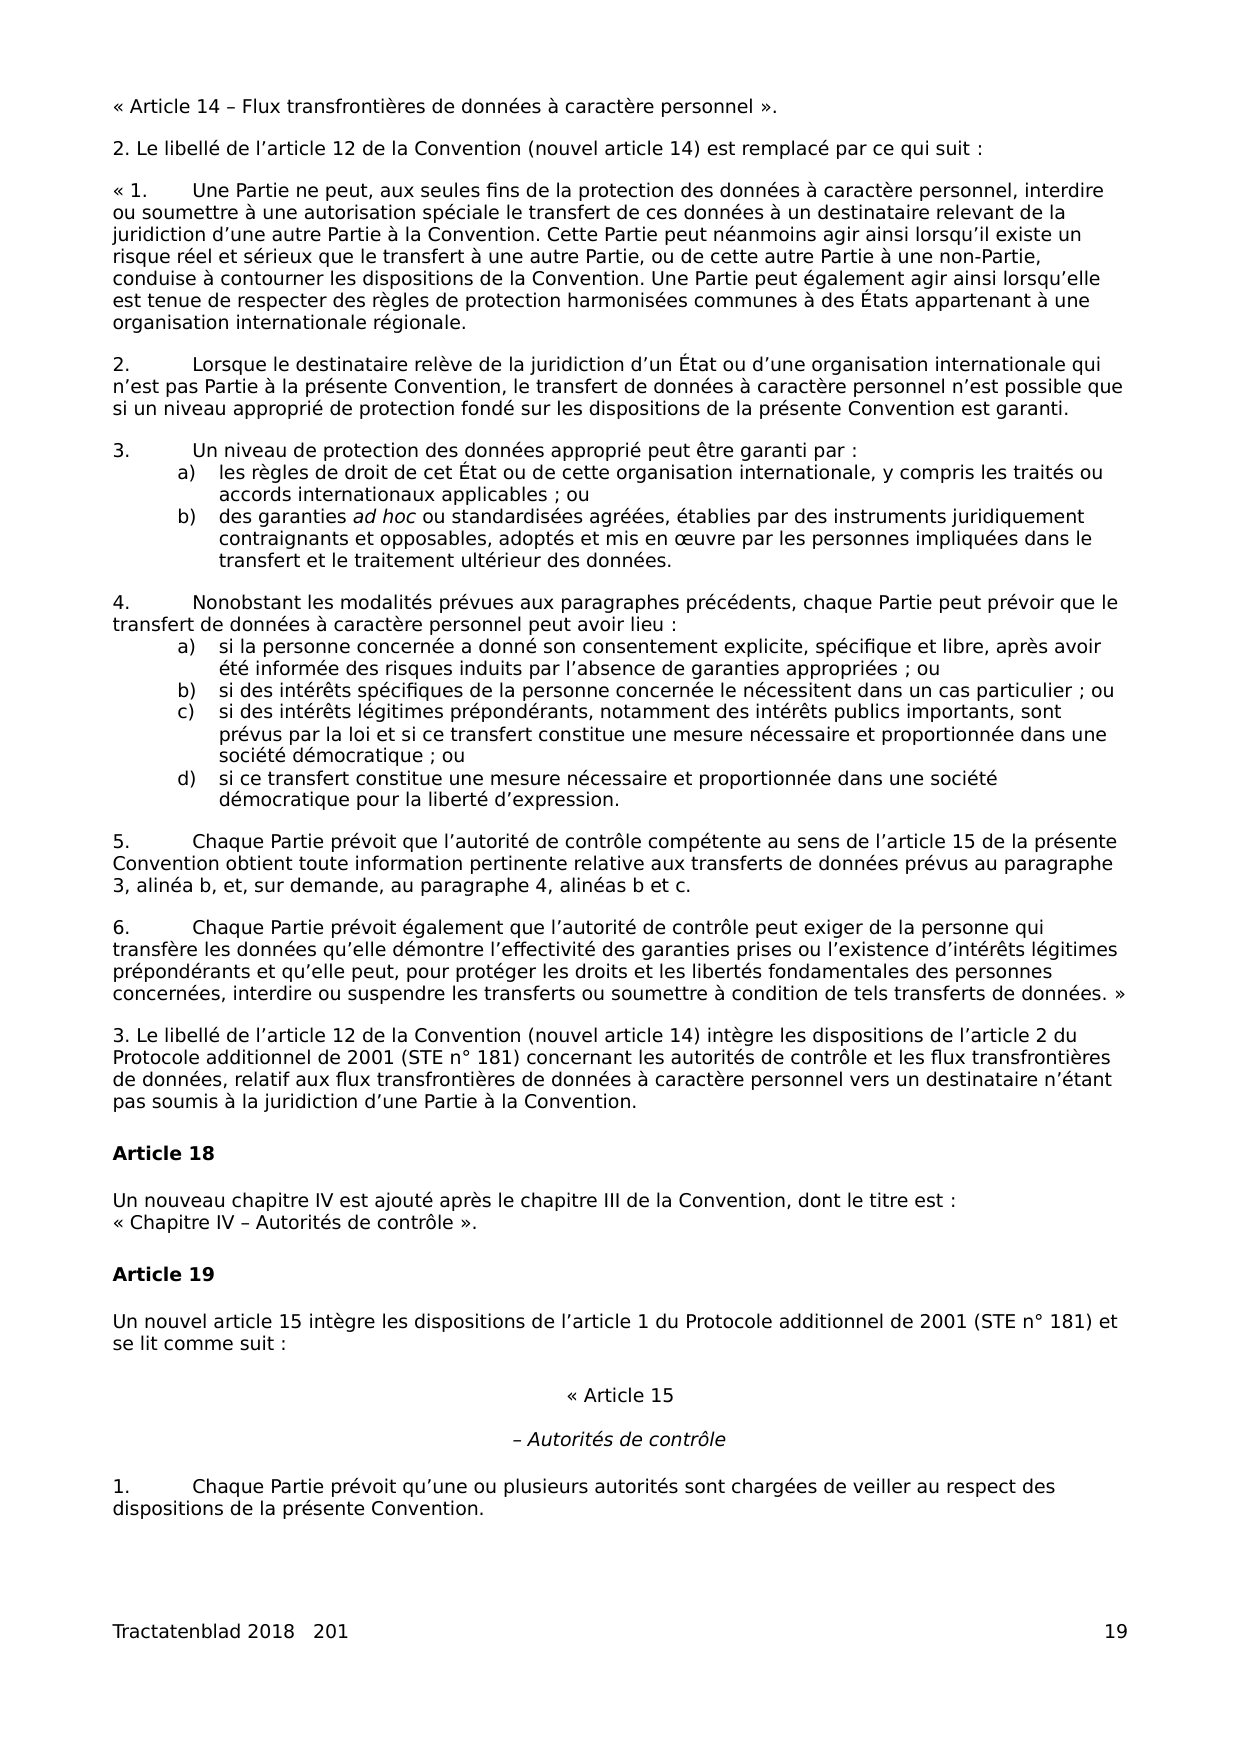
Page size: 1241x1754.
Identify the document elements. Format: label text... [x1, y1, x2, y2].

text 1. Chaque Partie prévoit qu’une ou plusieurs autorités sont chargées de veiller au respect des dispositions de la présente Convention. [112, 1476, 1128, 1520]
subtitle Article 18 [112, 1143, 1128, 1165]
text 6. Chaque Partie prévoit également que l’autorité de contrôle peut exiger de la personne qui transfère les données qu’elle démontre l’effectivité des garanties prises ou l’existence d’intérêts légitimes prépondérants et qu’elle peut, pour protéger les droits et les libertés fondamentales des personnes concernées, interdire ou suspendre les transferts ou soumettre à condition de tels transferts de données. » [112, 917, 1128, 1005]
text a) si la personne concernée a donné son consentement explicite, spécifique et libre, après avoir été informée des risques induits par l’absence de garanties appropriées ; ou [177, 636, 1128, 679]
text b) si des intérêts spécifiques de la personne concernée le nécessitent dans un cas particulier ; ou [177, 679, 1128, 701]
text 3. Le libellé de l’article 12 de la Convention (nouvel article 14) intègre les dispositions de l’article 2 du Protocole additionnel de 2001 (STE n° 181) concernant les autorités de contrôle et les flux transfrontières de données, relatif aux flux transfrontières de données à caractère personnel vers un destinataire n’étant pas soumis à la juridiction d’une Partie à la Convention. [112, 1025, 1128, 1113]
text 3. Un niveau de protection des données approprié peut être garanti par : [112, 440, 1128, 462]
text « 1. Une Partie ne peut, aux seules fins de la protection des données à caractère personnel, interdire ou soumettre à une autorisation spéciale le transfert de ces données à un destinataire relevant de la juridiction d’une autre Partie à la Convention. Cette Partie peut néanmoins agir ainsi lorsqu’il existe un risque réel et sérieux que le transfert à une autre Partie, ou de cette autre Partie à une non-Partie, conduise à contourner les dispositions de la Convention. Une Partie peut également agir ainsi lorsqu’elle est tenue de respecter des règles de protection harmonisées communes à des États appartenant à une organisation internationale régionale. [112, 180, 1128, 334]
text Un nouvel article 15 intègre les dispositions de l’article 1 du Protocole additionnel de 2001 (STE n° 181) et se lit comme suit : [112, 1311, 1128, 1355]
text d) si ce transfert constitue une mesure nécessaire et proportionnée dans une société démocratique pour la liberté d’expression. [177, 767, 1128, 811]
text « Chapitre IV – Autorités de contrôle ». [112, 1212, 1128, 1234]
subtitle « Article 15 – Autorités de contrôle [112, 1385, 1128, 1451]
text 5. Chaque Partie prévoit que l’autorité de contrôle compétente au sens de l’article 15 de la présente Convention obtient toute information pertinente relative aux transferts de données prévus au paragraphe 3, alinéa b, et, sur demande, au paragraphe 4, alinéas b et c. [112, 831, 1128, 897]
text 2. Lorsque le destinataire relève de la juridiction d’un État ou d’une organisation internationale qui n’est pas Partie à la présente Convention, le transfert de données à caractère personnel n’est possible que si un niveau approprié de protection fondé sur les dispositions de la présente Convention est garanti. [112, 354, 1128, 420]
text a) les règles de droit de cet État ou de cette organisation internationale, y compris les traités ou accords internationaux applicables ; ou [177, 462, 1128, 506]
text b) des garanties ad hoc ou standardisées agréées, établies par des instruments juridiquement contraignants et opposables, adoptés et mis en œuvre par les personnes impliquées dans le transfert et le traitement ultérieur des données. [177, 506, 1128, 572]
text 2. Le libellé de l’article 12 de la Convention (nouvel article 14) est remplacé par ce qui suit : [112, 138, 1128, 160]
text 4. Nonobstant les modalités prévues aux paragraphes précédents, chaque Partie peut prévoir que le transfert de données à caractère personnel peut avoir lieu : [112, 592, 1128, 636]
subtitle Article 19 [112, 1264, 1128, 1286]
text « Article 14 – Flux transfrontières de données à caractère personnel ». [112, 96, 1128, 118]
text c) si des intérêts légitimes prépondérants, notamment des intérêts publics importants, sont prévus par la loi et si ce transfert constitue une mesure nécessaire et proportionnée dans une société démocratique ; ou [177, 701, 1128, 767]
text Un nouveau chapitre IV est ajouté après le chapitre III de la Convention, dont le titre est : [112, 1190, 1128, 1212]
